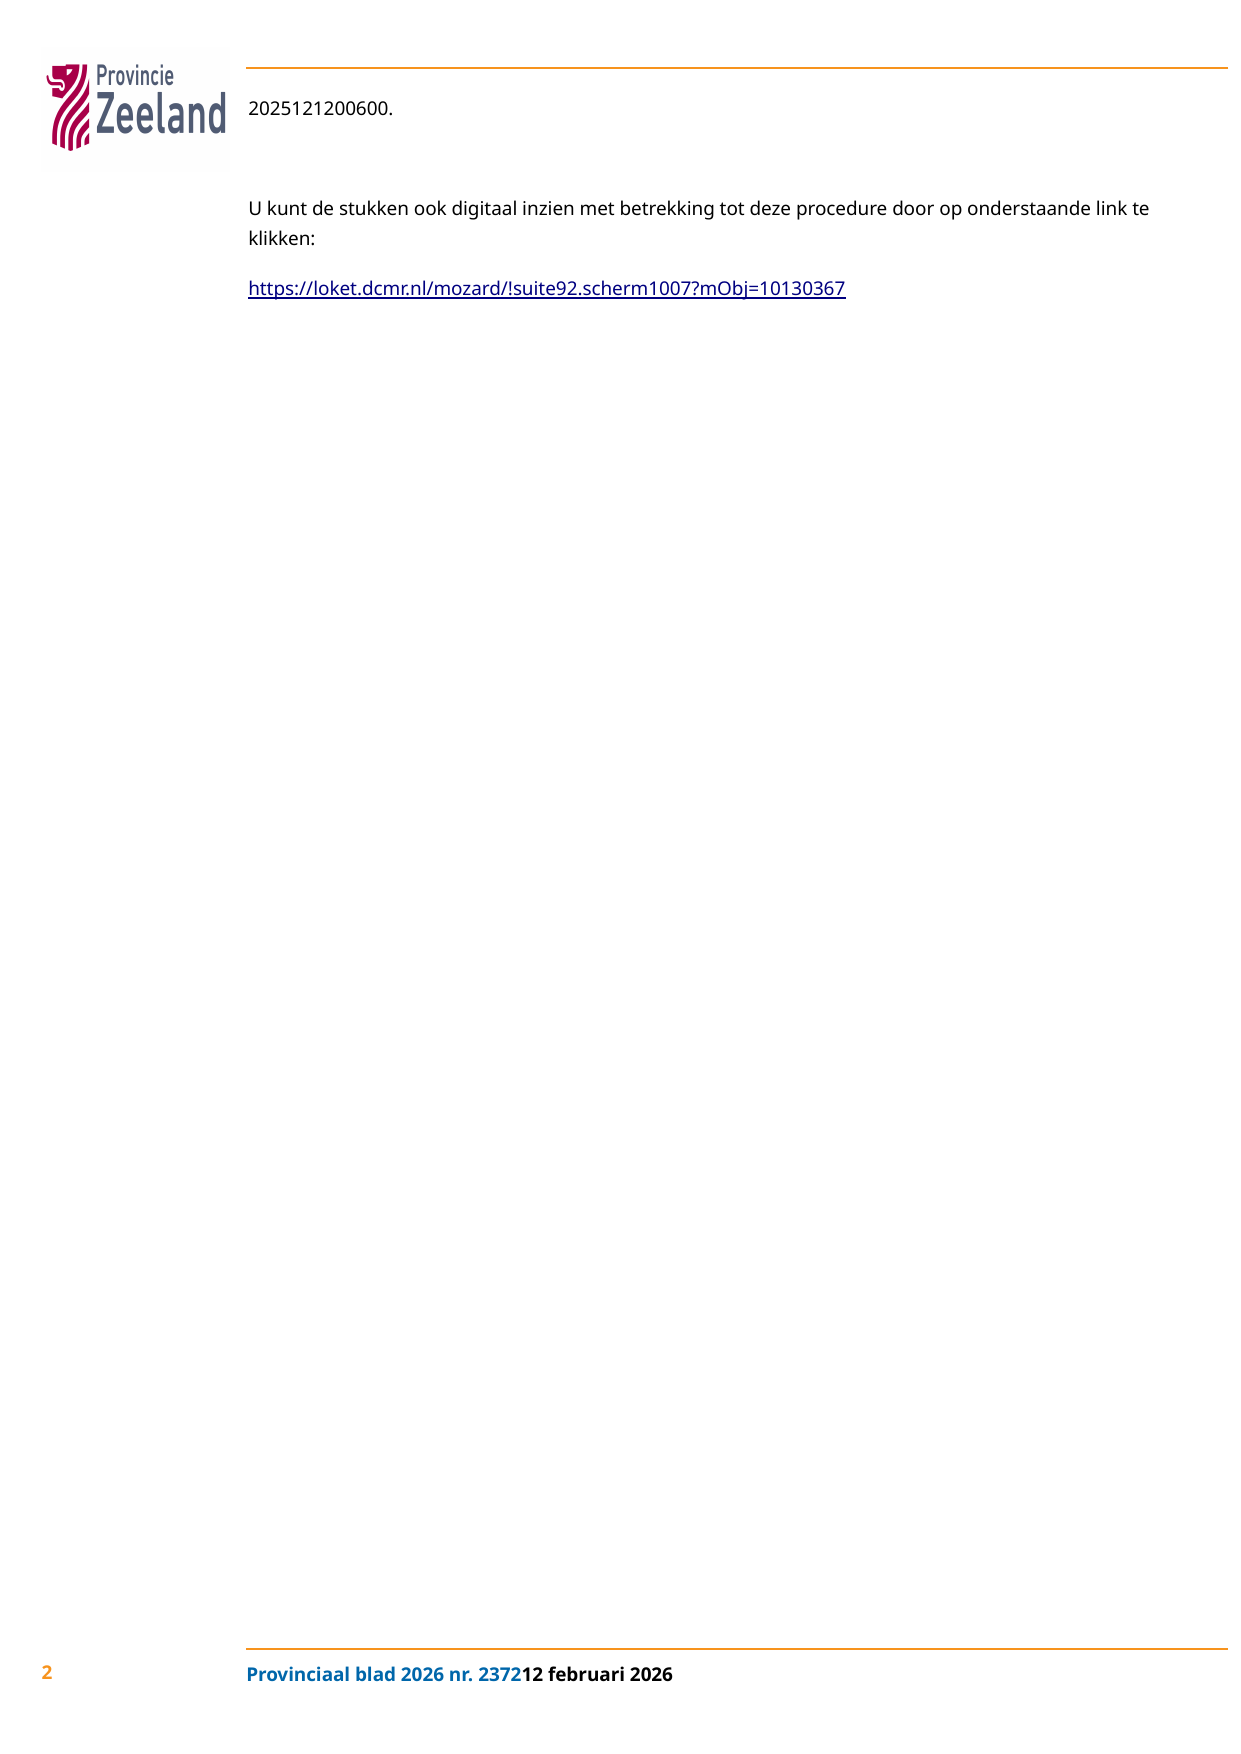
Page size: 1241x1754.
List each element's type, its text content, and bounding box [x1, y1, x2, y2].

picture [41, 47, 231, 172]
text 2025121200600. [248, 95, 1152, 121]
text U kunt de stukken ook digitaal inzien met betrekking tot deze procedure door op onderstaande link te klikken: [248, 196, 1152, 251]
text https://loket.dcmr.nl/mozard/!suite92.scherm1007?mObj=10130367 [248, 276, 1152, 301]
